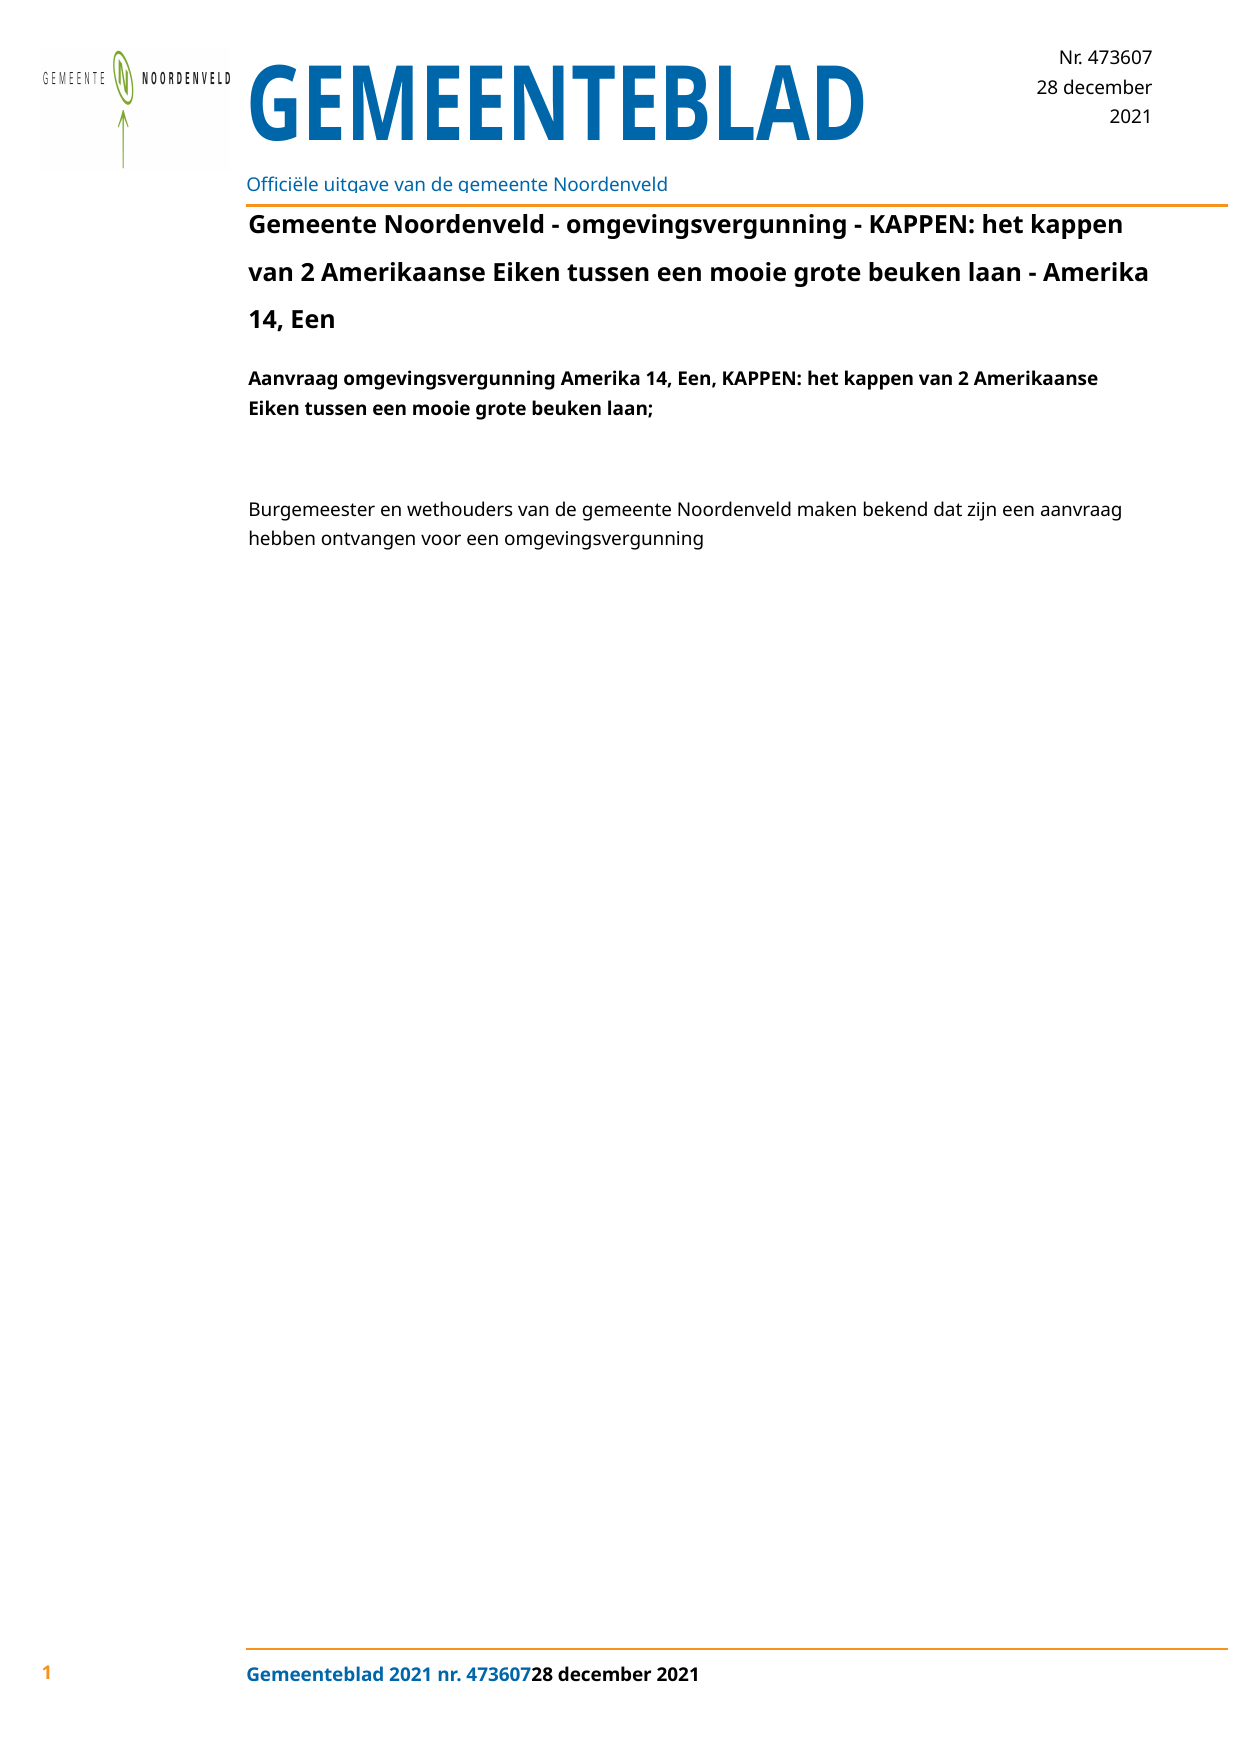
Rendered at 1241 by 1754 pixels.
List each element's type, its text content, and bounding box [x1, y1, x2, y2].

text Gemeente Noordenveld - omgevingsvergunning - KAPPEN: het kappen van 2 Amerikaanse Eiken tussen een mooie grote beuken laan - Amerika 14, Een [248, 207, 1152, 336]
text Aanvraag omgevingsvergunning Amerika 14, Een, KAPPEN: het kappen van 2 Amerikaanse Eiken tussen een mooie grote beuken laan; [248, 366, 1152, 421]
picture [41, 47, 231, 172]
text Burgemeester en wethouders van de gemeente Noordenveld maken bekend dat zijn een aanvraag hebben ontvangen voor een omgevingsvergunning [248, 496, 1152, 551]
